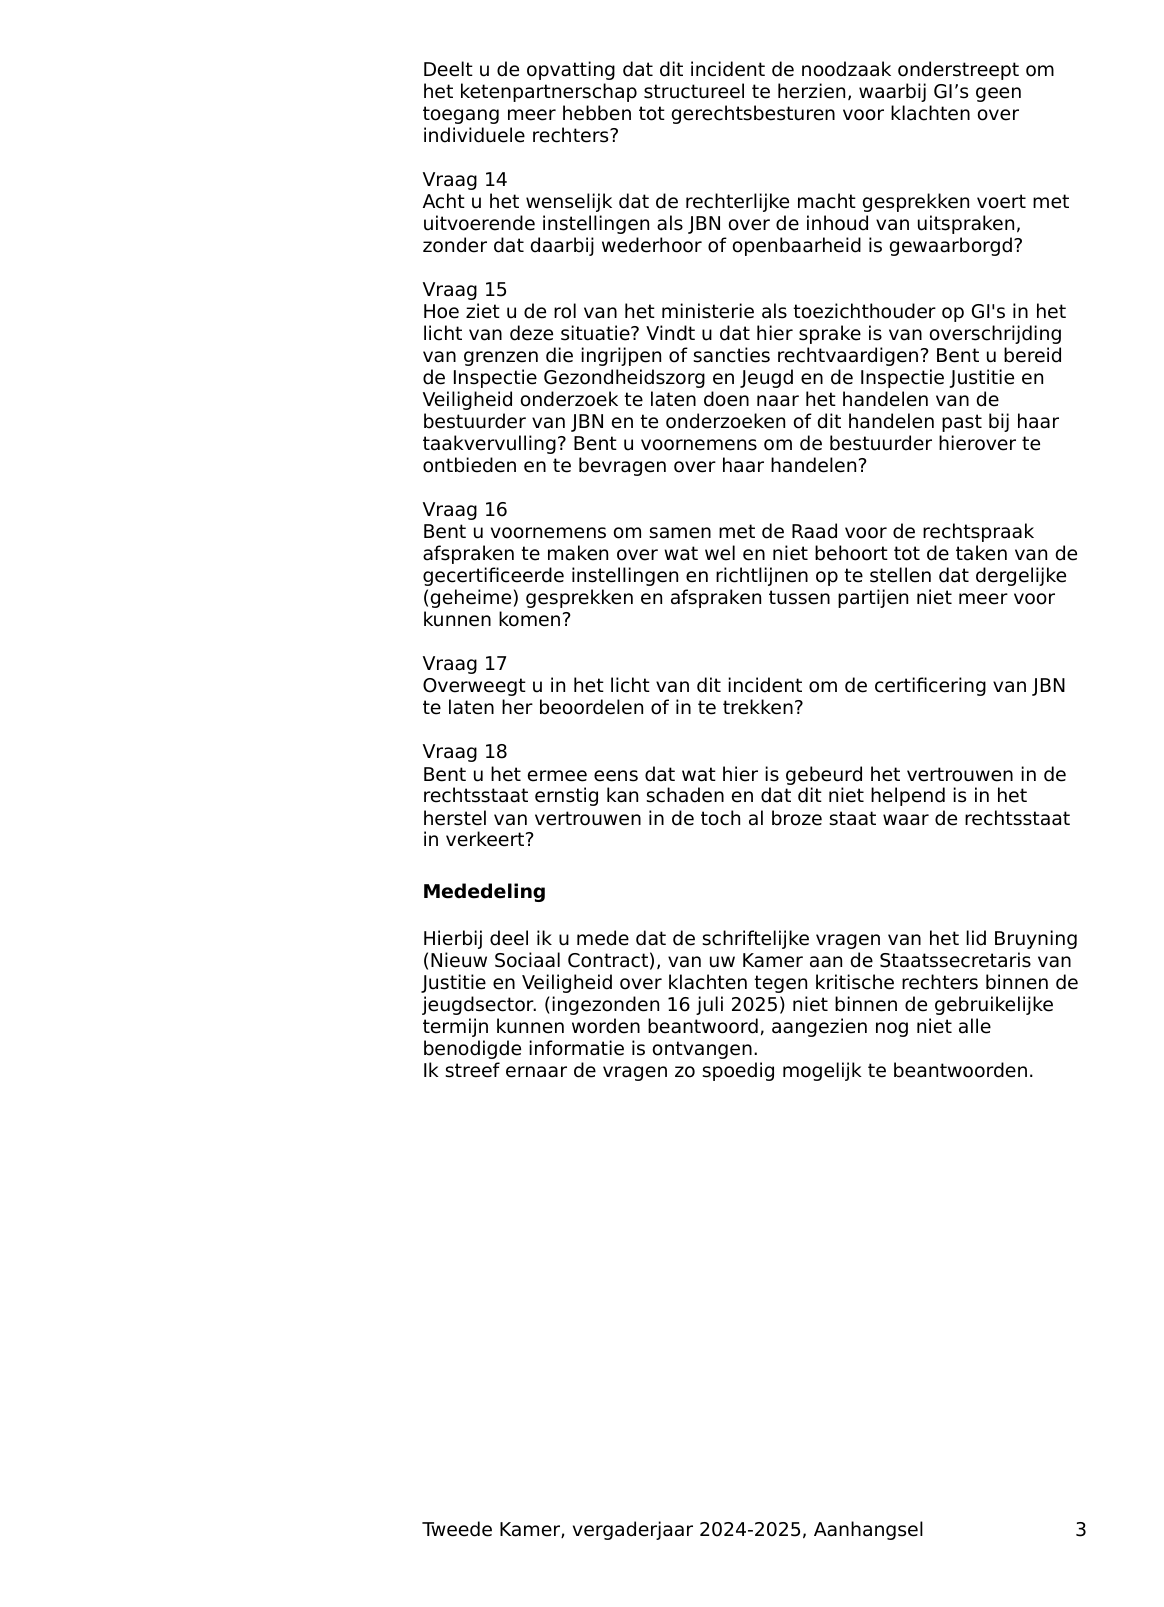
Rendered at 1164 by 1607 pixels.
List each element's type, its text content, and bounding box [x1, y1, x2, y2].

text Hierbij deel ik u mede dat de schriftelijke vragen van het lid Bruyning (Nieuw Sociaal Contract), van uw Kamer aan de Staatssecretaris van Justitie en Veiligheid over klachten tegen kritische rechters binnen de jeugdsector. (ingezonden 16 juli 2025) niet binnen de gebruikelijke termijn kunnen worden beantwoord, aangezien nog niet alle benodigde informatie is ontvangen. [422, 928, 1087, 1060]
text Vraag 17 [422, 653, 1087, 675]
text Overweegt u in het licht van dit incident om de certificering van JBN te laten her beoordelen of in te trekken? [422, 675, 1087, 719]
text Bent u het ermee eens dat wat hier is gebeurd het vertrouwen in de rechtsstaat ernstig kan schaden en dat dit niet helpend is in het herstel van vertrouwen in de toch al broze staat waar de rechtsstaat in verkeert? [422, 763, 1087, 851]
text Vraag 16 [422, 499, 1087, 521]
text Bent u voornemens om samen met de Raad voor de rechtspraak afspraken te maken over wat wel en niet behoort tot de taken van de gecertificeerde instellingen en richtlijnen op te stellen dat dergelijke (geheime) gesprekken en afspraken tussen partijen niet meer voor kunnen komen? [422, 521, 1087, 631]
text Acht u het wenselijk dat de rechterlijke macht gesprekken voert met uitvoerende instellingen als JBN over de inhoud van uitspraken, zonder dat daarbij wederhoor of openbaarheid is gewaarborgd? [422, 191, 1087, 257]
text Hoe ziet u de rol van het ministerie als toezichthouder op GI's in het licht van deze situatie? Vindt u dat hier sprake is van overschrijding van grenzen die ingrijpen of sancties rechtvaardigen? Bent u bereid de Inspectie Gezondheidszorg en Jeugd en de Inspectie Justitie en Veiligheid onderzoek te laten doen naar het handelen van de bestuurder van JBN en te onderzoeken of dit handelen past bij haar taakvervulling? Bent u voornemens om de bestuurder hierover te ontbieden en te bevragen over haar handelen? [422, 301, 1087, 477]
text Vraag 14 [422, 169, 1087, 191]
text Ik streef ernaar de vragen zo spoedig mogelijk te beantwoorden. [422, 1060, 1087, 1082]
text Deelt u de opvatting dat dit incident de noodzaak onderstreept om het ketenpartnerschap structureel te herzien, waarbij GI’s geen toegang meer hebben tot gerechtsbesturen voor klachten over individuele rechters? [422, 59, 1087, 147]
text Vraag 18 [422, 741, 1087, 763]
text Vraag 15 [422, 279, 1087, 301]
subtitle Mededeling [422, 881, 1087, 903]
